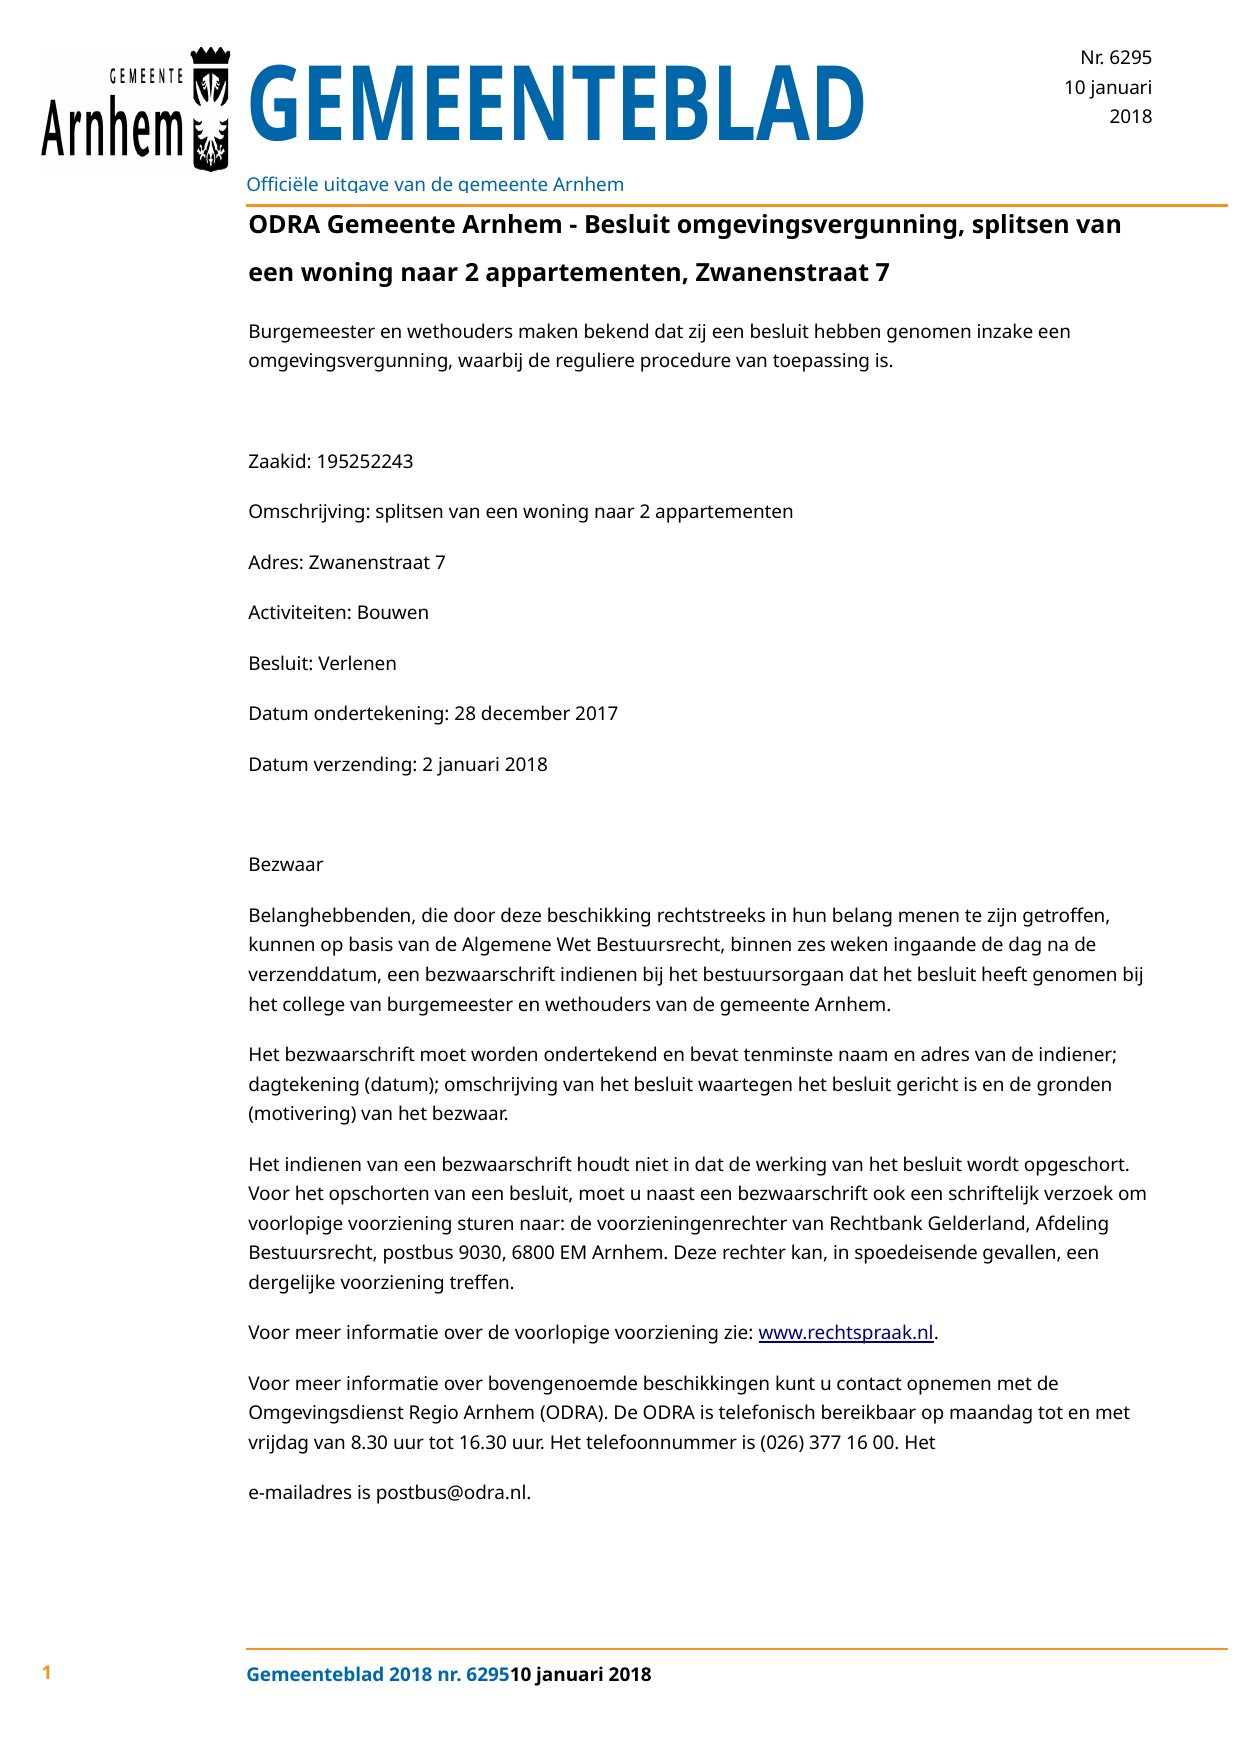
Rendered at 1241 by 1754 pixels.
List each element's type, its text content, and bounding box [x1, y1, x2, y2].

text Besluit: Verlenen [248, 650, 1152, 676]
text Voor meer informatie over bovengenoemde beschikkingen kunt u contact opnemen met de Omgevingsdienst Regio Arnhem (ODRA). De ODRA is telefonisch bereikbaar op maandag tot en met vrijdag van 8.30 uur tot 16.30 uur. Het telefoonnummer is (026) 377 16 00. Het [248, 1370, 1152, 1455]
text Bezwaar [248, 852, 1152, 877]
text Omschrijving: splitsen van een woning naar 2 appartementen [248, 499, 1152, 524]
text Belanghebbenden, die door deze beschikking rechtstreeks in hun belang menen te zijn getroffen, kunnen op basis van de Algemene Wet Bestuursrecht, binnen zes weken ingaande de dag na de verzenddatum, een bezwaarschrift indienen bij het bestuursorgaan dat het besluit heeft genomen bij het college van burgemeester en wethouders van de gemeente Arnhem. [248, 902, 1152, 1017]
text Adres: Zwanenstraat 7 [248, 549, 1152, 575]
text Het indienen van een bezwaarschrift houdt niet in dat de werking van het besluit wordt opgeschort. Voor het opschorten van een besluit, moet u naast een bezwaarschrift ook een schriftelijk verzoek om voorlopige voorziening sturen naar: de voorzieningenrechter van Rechtbank Gelderland, Afdeling Bestuursrecht, postbus 9030, 6800 EM Arnhem. Deze rechter kan, in spoedeisende gevallen, een dergelijke voorziening treffen. [248, 1151, 1152, 1295]
text Datum verzending: 2 januari 2018 [248, 751, 1152, 777]
text ODRA Gemeente Arnhem - Besluit omgevingsvergunning, splitsen van een woning naar 2 appartementen, Zwanenstraat 7 [248, 207, 1152, 288]
text Burgemeester en wethouders maken bekend dat zij een besluit hebben genomen inzake een omgevingsvergunning, waarbij de reguliere procedure van toepassing is. [248, 318, 1152, 373]
picture [41, 47, 231, 172]
text Voor meer informatie over de voorlopige voorziening zie: www.rechtspraak.nl. [248, 1319, 1152, 1345]
text Activiteiten: Bouwen [248, 599, 1152, 625]
text Datum ondertekening: 28 december 2017 [248, 700, 1152, 726]
text e-mailadres is postbus@odra.nl. [248, 1479, 1152, 1505]
text Zaakid: 195252243 [248, 448, 1152, 474]
text Het bezwaarschrift moet worden ondertekend en bevat tenminste naam en adres van de indiener; dagtekening (datum); omschrijving van het besluit waartegen het besluit gericht is en de gronden (motivering) van het bezwaar. [248, 1041, 1152, 1126]
